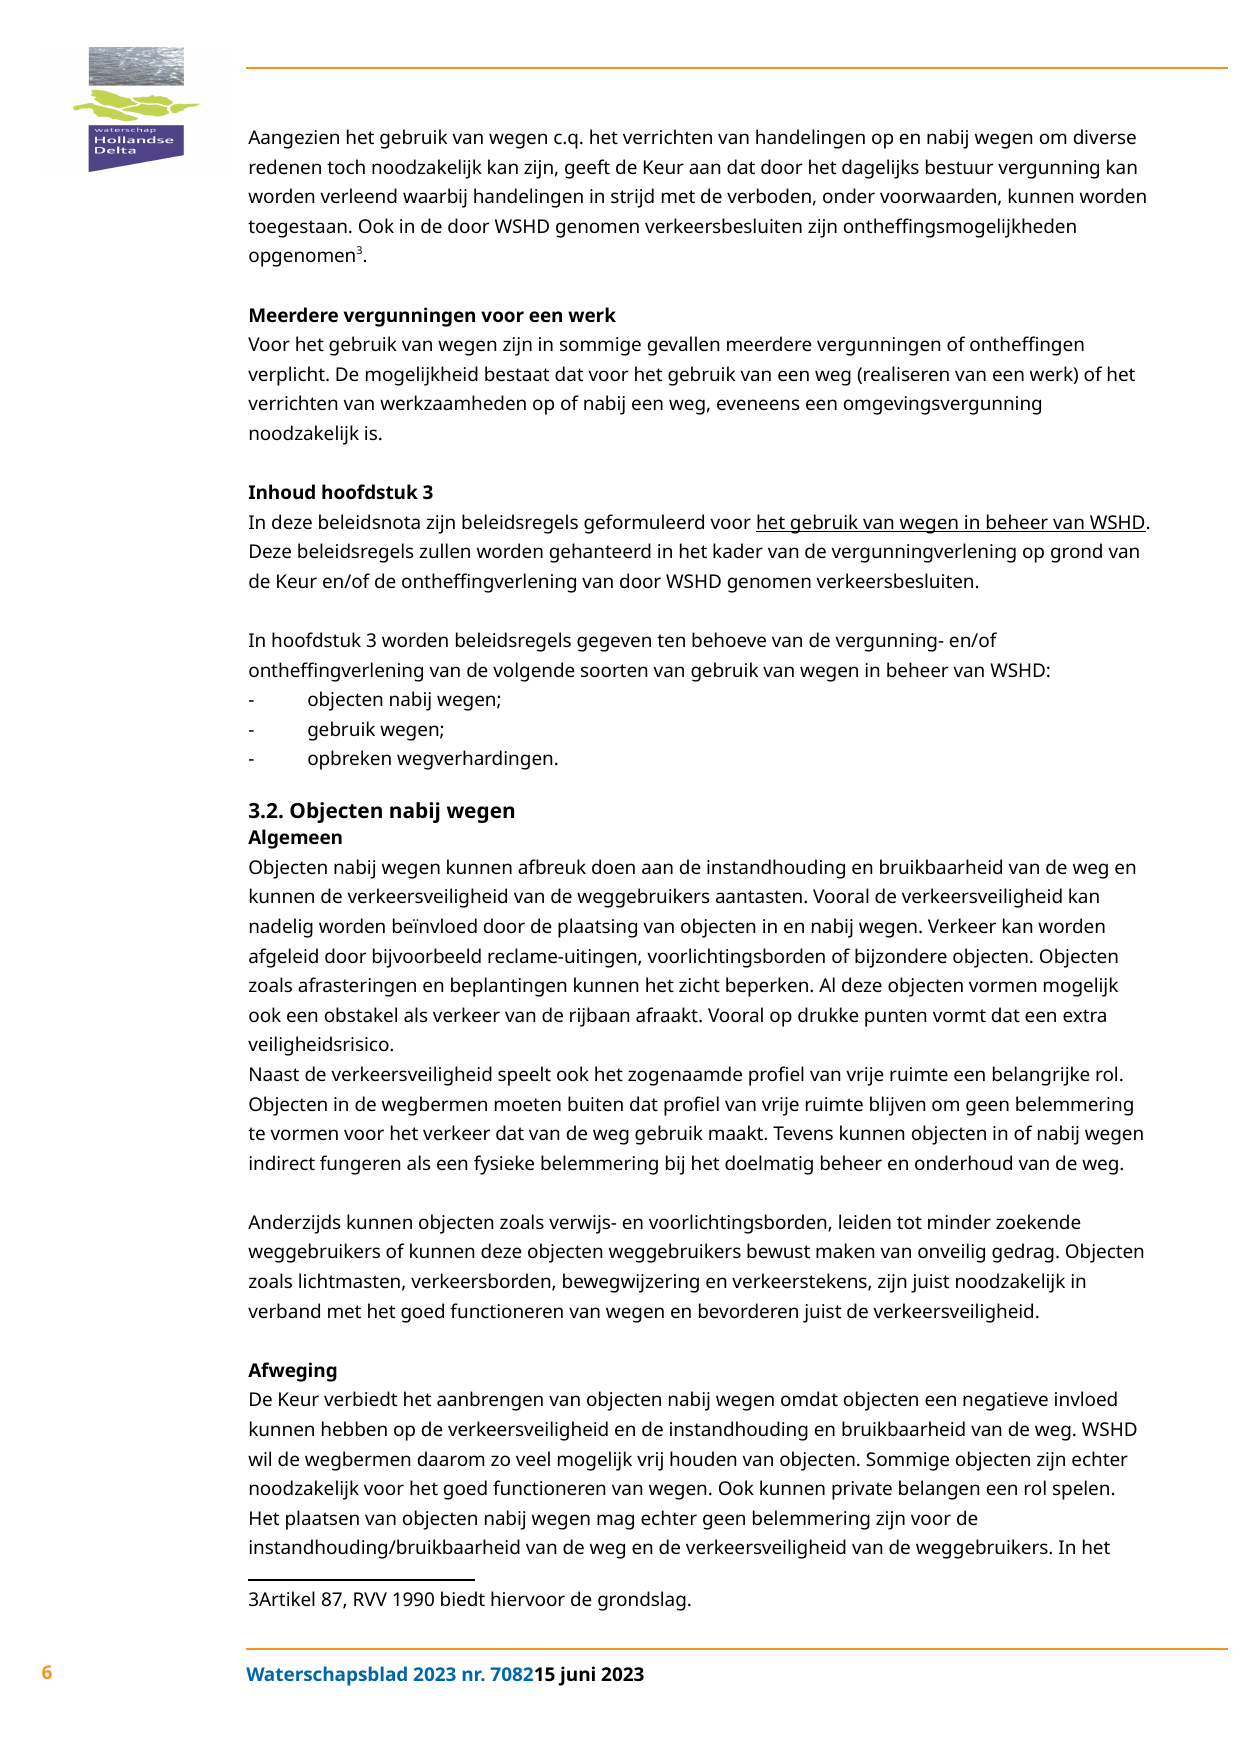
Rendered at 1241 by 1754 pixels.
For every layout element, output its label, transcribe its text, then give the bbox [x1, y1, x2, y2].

text In deze beleidsnota zijn beleidsregels geformuleerd voor het gebruik van wegen in beheer van WSHD. Deze beleidsregels zullen worden gehanteerd in het kader van de vergunningverlening op grond van de Keur en/of de ontheffingverlening van door WSHD genomen verkeersbesluiten. [248, 509, 1152, 594]
text Inhoud hoofdstuk 3 [248, 479, 1152, 505]
text Naast de verkeersveiligheid speelt ook het zogenaamde profiel van vrije ruimte een belangrijke rol. Objecten in de wegbermen moeten buiten dat profiel van vrije ruimte blijven om geen belemmering te vormen voor het verkeer dat van de weg gebruik maakt. Tevens kunnen objecten in of nabij wegen indirect fungeren als een fysieke belemmering bij het doelmatig beheer en onderhoud van de weg. [248, 1061, 1152, 1176]
text Objecten nabij wegen kunnen afbreuk doen aan de instandhouding en bruikbaarheid van de weg en kunnen de verkeersveiligheid van de weggebruikers aantasten. Vooral de verkeersveiligheid kan nadelig worden beïnvloed door de plaatsing van objecten in en nabij wegen. Verkeer kan worden afgeleid door bijvoorbeeld reclame-uitingen, voorlichtingsborden of bijzondere objecten. Objecten zoals afrasteringen en beplantingen kunnen het zicht beperken. Al deze objecten vormen mogelijk ook een obstakel als verkeer van de rijbaan afraakt. Vooral op drukke punten vormt dat een extra veiligheidsrisico. [248, 854, 1152, 1057]
text 3.2. Objecten nabij wegen [248, 796, 1152, 824]
text Voor het gebruik van wegen zijn in sommige gevallen meerdere vergunningen of ontheffingen verplicht. De mogelijkheid bestaat dat voor het gebruik van een weg (realiseren van een werk) of het verrichten van werkzaamheden op of nabij een weg, eveneens een omgevingsvergunning noodzakelijk is. [248, 331, 1152, 446]
text Afweging [248, 1357, 1152, 1383]
text Artikel 87, RVV 1990 biedt hiervoor de grondslag. [248, 1586, 1152, 1612]
picture [41, 47, 231, 172]
list gebruik wegen; [248, 716, 1152, 742]
list opbreken wegverhardingen. [248, 746, 1152, 771]
text Algemeen [248, 824, 1152, 850]
text Aangezien het gebruik van wegen c.q. het verrichten van handelingen op en nabij wegen om diverse redenen toch noodzakelijk kan zijn, geeft de Keur aan dat door het dagelijks bestuur vergunning kan worden verleend waarbij handelingen in strijd met de verboden, onder voorwaarden, kunnen worden toegestaan. Ook in de door WSHD genomen verkeersbesluiten zijn ontheffingsmogelijkheden opgenomen. [248, 124, 1152, 268]
text Meerdere vergunningen voor een werk [248, 302, 1152, 328]
list objecten nabij wegen; [248, 686, 1152, 712]
text In hoofdstuk 3 worden beleidsregels gegeven ten behoeve van de vergunning- en/of ontheffingverlening van de volgende soorten van gebruik van wegen in beheer van WSHD: [248, 627, 1152, 683]
text Anderzijds kunnen objecten zoals verwijs- en voorlichtingsborden, leiden tot minder zoekende weggebruikers of kunnen deze objecten weggebruikers bewust maken van onveilig gedrag. Objecten zoals lichtmasten, verkeersborden, bewegwijzering en verkeerstekens, zijn juist noodzakelijk in verband met het goed functioneren van wegen en bevorderen juist de verkeersveiligheid. [248, 1209, 1152, 1323]
text De Keur verbiedt het aanbrengen van objecten nabij wegen omdat objecten een negatieve invloed kunnen hebben op de verkeersveiligheid en de instandhouding en bruikbaarheid van de weg. WSHD wil de wegbermen daarom zo veel mogelijk vrij houden van objecten. Sommige objecten zijn echter noodzakelijk voor het goed functioneren van wegen. Ook kunnen private belangen een rol spelen. Het plaatsen van objecten nabij wegen mag echter geen belemmering zijn voor de instandhouding/bruikbaarheid van de weg en de verkeersveiligheid van de weggebruikers. In het [248, 1387, 1152, 1560]
